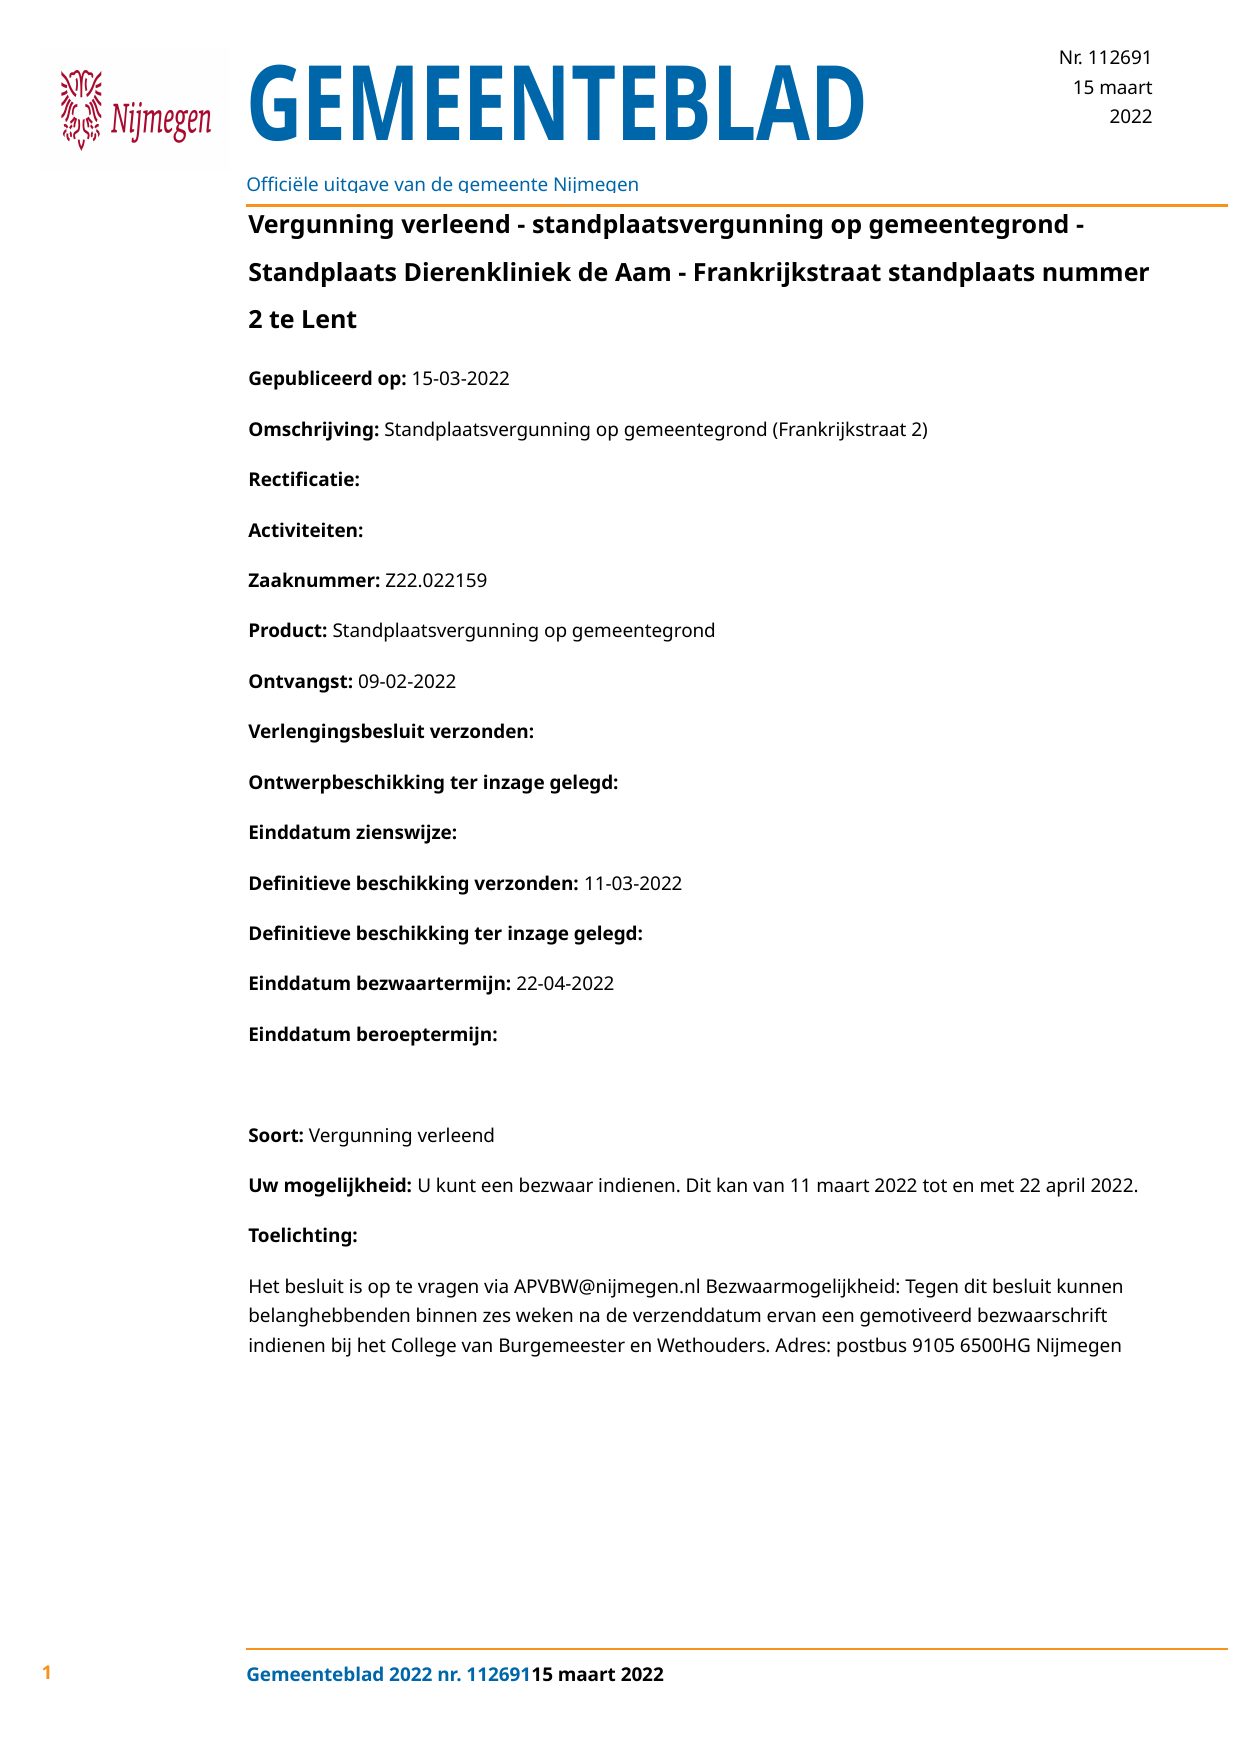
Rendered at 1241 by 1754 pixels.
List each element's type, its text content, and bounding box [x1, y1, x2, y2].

text Toelichting: [248, 1223, 1152, 1248]
text Vergunning verleend - standplaatsvergunning op gemeentegrond - Standplaats Dierenkliniek de Aam - Frankrijkstraat standplaats nummer 2 te Lent [248, 207, 1152, 336]
text Ontvangst: 09-02-2022 [248, 668, 1152, 694]
text Definitieve beschikking verzonden: 11-03-2022 [248, 870, 1152, 895]
text Definitieve beschikking ter inzage gelegd: [248, 920, 1152, 946]
text Omschrijving: Standplaatsvergunning op gemeentegrond (Frankrijkstraat 2) [248, 416, 1152, 442]
text Verlengingsbesluit verzonden: [248, 718, 1152, 744]
text Uw mogelijkheid: U kunt een bezwaar indienen. Dit kan van 11 maart 2022 tot en met 22 april 2022. [248, 1172, 1152, 1198]
text Einddatum zienswijze: [248, 819, 1152, 845]
text Einddatum bezwaartermijn: 22-04-2022 [248, 971, 1152, 996]
text Soort: Vergunning verleend [248, 1122, 1152, 1147]
picture [41, 47, 231, 172]
text Product: Standplaatsvergunning op gemeentegrond [248, 618, 1152, 643]
text Einddatum beroeptermijn: [248, 1021, 1152, 1047]
text Gepubliceerd op: 15-03-2022 [248, 366, 1152, 391]
text Activiteiten: [248, 517, 1152, 542]
text Rectificatie: [248, 466, 1152, 492]
text Ontwerpbeschikking ter inzage gelegd: [248, 769, 1152, 794]
text Het besluit is op te vragen via APVBW@nijmegen.nl Bezwaarmogelijkheid: Tegen dit besluit kunnen belanghebbenden binnen zes weken na de verzenddatum ervan een gemotiveerd bezwaarschrift indienen bij het College van Burgemeester en Wethouders. Adres: postbus 9105 6500HG Nijmegen [248, 1273, 1152, 1358]
text Zaaknummer: Z22.022159 [248, 567, 1152, 593]
